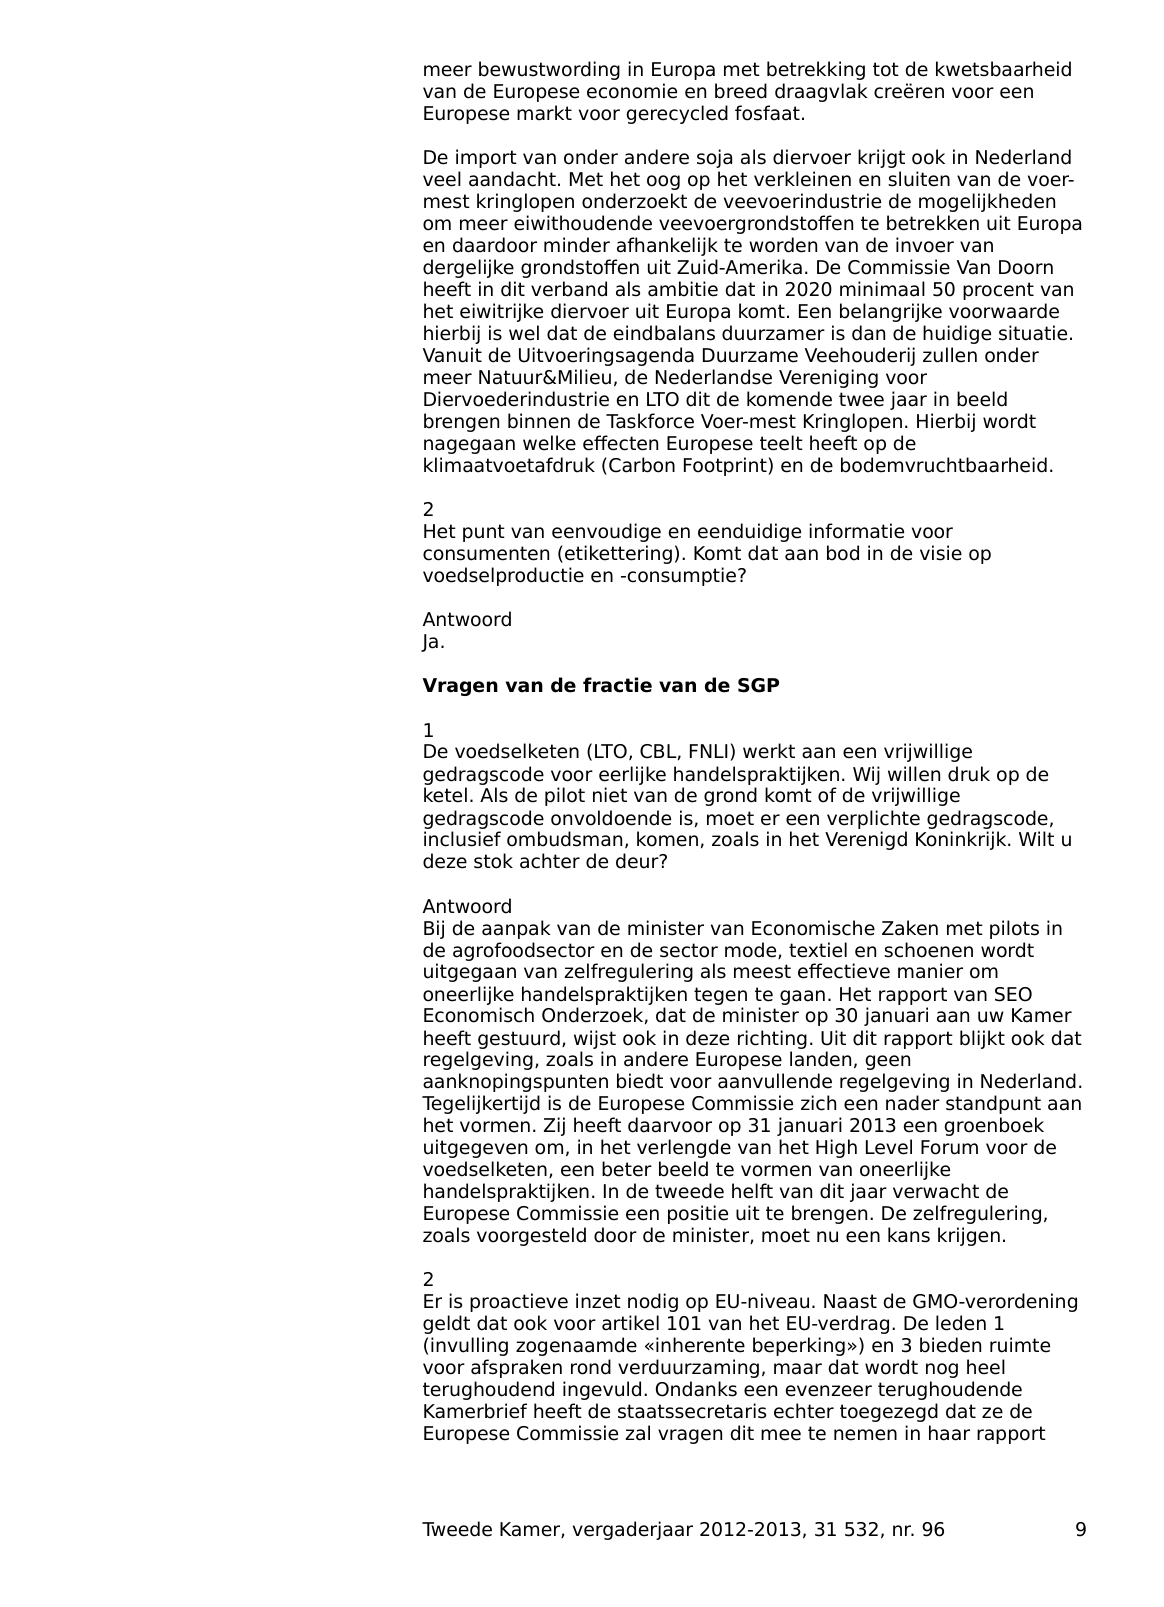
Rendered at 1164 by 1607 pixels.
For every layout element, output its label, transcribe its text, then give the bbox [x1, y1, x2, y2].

text Ja. [422, 631, 1087, 653]
text Bij de aanpak van de minister van Economische Zaken met pilots in de agrofoodsector en de sector mode, textiel en schoenen wordt uitgegaan van zelfregulering als meest effectieve manier om oneerlijke handelspraktijken tegen te gaan. Het rapport van SEO Economisch Onderzoek, dat de minister op 30 januari aan uw Kamer heeft gestuurd, wijst ook in deze richting. Uit dit rapport blijkt ook dat regelgeving, zoals in andere Europese landen, geen aanknopingspunten biedt voor aanvullende regelgeving in Nederland. [422, 917, 1087, 1093]
text Het punt van eenvoudige en eenduidige informatie voor consumenten (etikettering). Komt dat aan bod in de visie op voedselproductie en -consumptie? [422, 521, 1087, 587]
subtitle Vragen van de fractie van de SGP [422, 675, 1087, 697]
text Er is proactieve inzet nodig op EU-niveau. Naast de GMO-verordening geldt dat ook voor artikel 101 van het EU-verdrag. De leden 1 (invulling zogenaamde «inherente beperking») en 3 bieden ruimte voor afspraken rond verduurzaming, maar dat wordt nog heel terughoudend ingevuld. Ondanks een evenzeer terughoudende Kamerbrief heeft de staatssecretaris echter toegezegd dat ze de Europese Commissie zal vragen dit mee te nemen in haar rapport [422, 1291, 1087, 1445]
text meer bewustwording in Europa met betrekking tot de kwetsbaarheid van de Europese economie en breed draagvlak creëren voor een Europese markt voor gerecycled fosfaat. [422, 59, 1087, 125]
text De voedselketen (LTO, CBL, FNLI) werkt aan een vrijwillige gedragscode voor eerlijke handelspraktijken. Wij willen druk op de ketel. Als de pilot niet van de grond komt of de vrijwillige gedragscode onvoldoende is, moet er een verplichte gedragscode, inclusief ombudsman, komen, zoals in het Verenigd Koninkrijk. Wilt u deze stok achter de deur? [422, 741, 1087, 873]
text 2 [422, 499, 1087, 521]
text De import van onder andere soja als diervoer krijgt ook in Nederland veel aandacht. Met het oog op het verkleinen en sluiten van de voer-mest kringlopen onderzoekt de veevoerindustrie de mogelijkheden om meer eiwithoudende veevoergrondstoffen te betrekken uit Europa en daardoor minder afhankelijk te worden van de invoer van dergelijke grondstoffen uit Zuid-Amerika. De Commissie Van Doorn heeft in dit verband als ambitie dat in 2020 minimaal 50 procent van het eiwitrijke diervoer uit Europa komt. Een belangrijke voorwaarde hierbij is wel dat de eindbalans duurzamer is dan de huidige situatie. Vanuit de Uitvoeringsagenda Duurzame Veehouderij zullen onder meer Natuur&Milieu, de Nederlandse Vereniging voor Diervoederindustrie en LTO dit de komende twee jaar in beeld brengen binnen de Taskforce Voer-mest Kringlopen. Hierbij wordt nagegaan welke effecten Europese teelt heeft op de klimaatvoetafdruk (Carbon Footprint) en de bodemvruchtbaarheid. [422, 147, 1087, 477]
text 2 [422, 1269, 1087, 1291]
text Antwoord [422, 609, 1087, 631]
text Tegelijkertijd is de Europese Commissie zich een nader standpunt aan het vormen. Zij heeft daarvoor op 31 januari 2013 een groenboek uitgegeven om, in het verlengde van het High Level Forum voor de voedselketen, een beter beeld te vormen van oneerlijke handelspraktijken. In de tweede helft van dit jaar verwacht de Europese Commissie een positie uit te brengen. De zelfregulering, zoals voorgesteld door de minister, moet nu een kans krijgen. [422, 1093, 1087, 1247]
text Antwoord [422, 896, 1087, 917]
text 1 [422, 719, 1087, 741]
